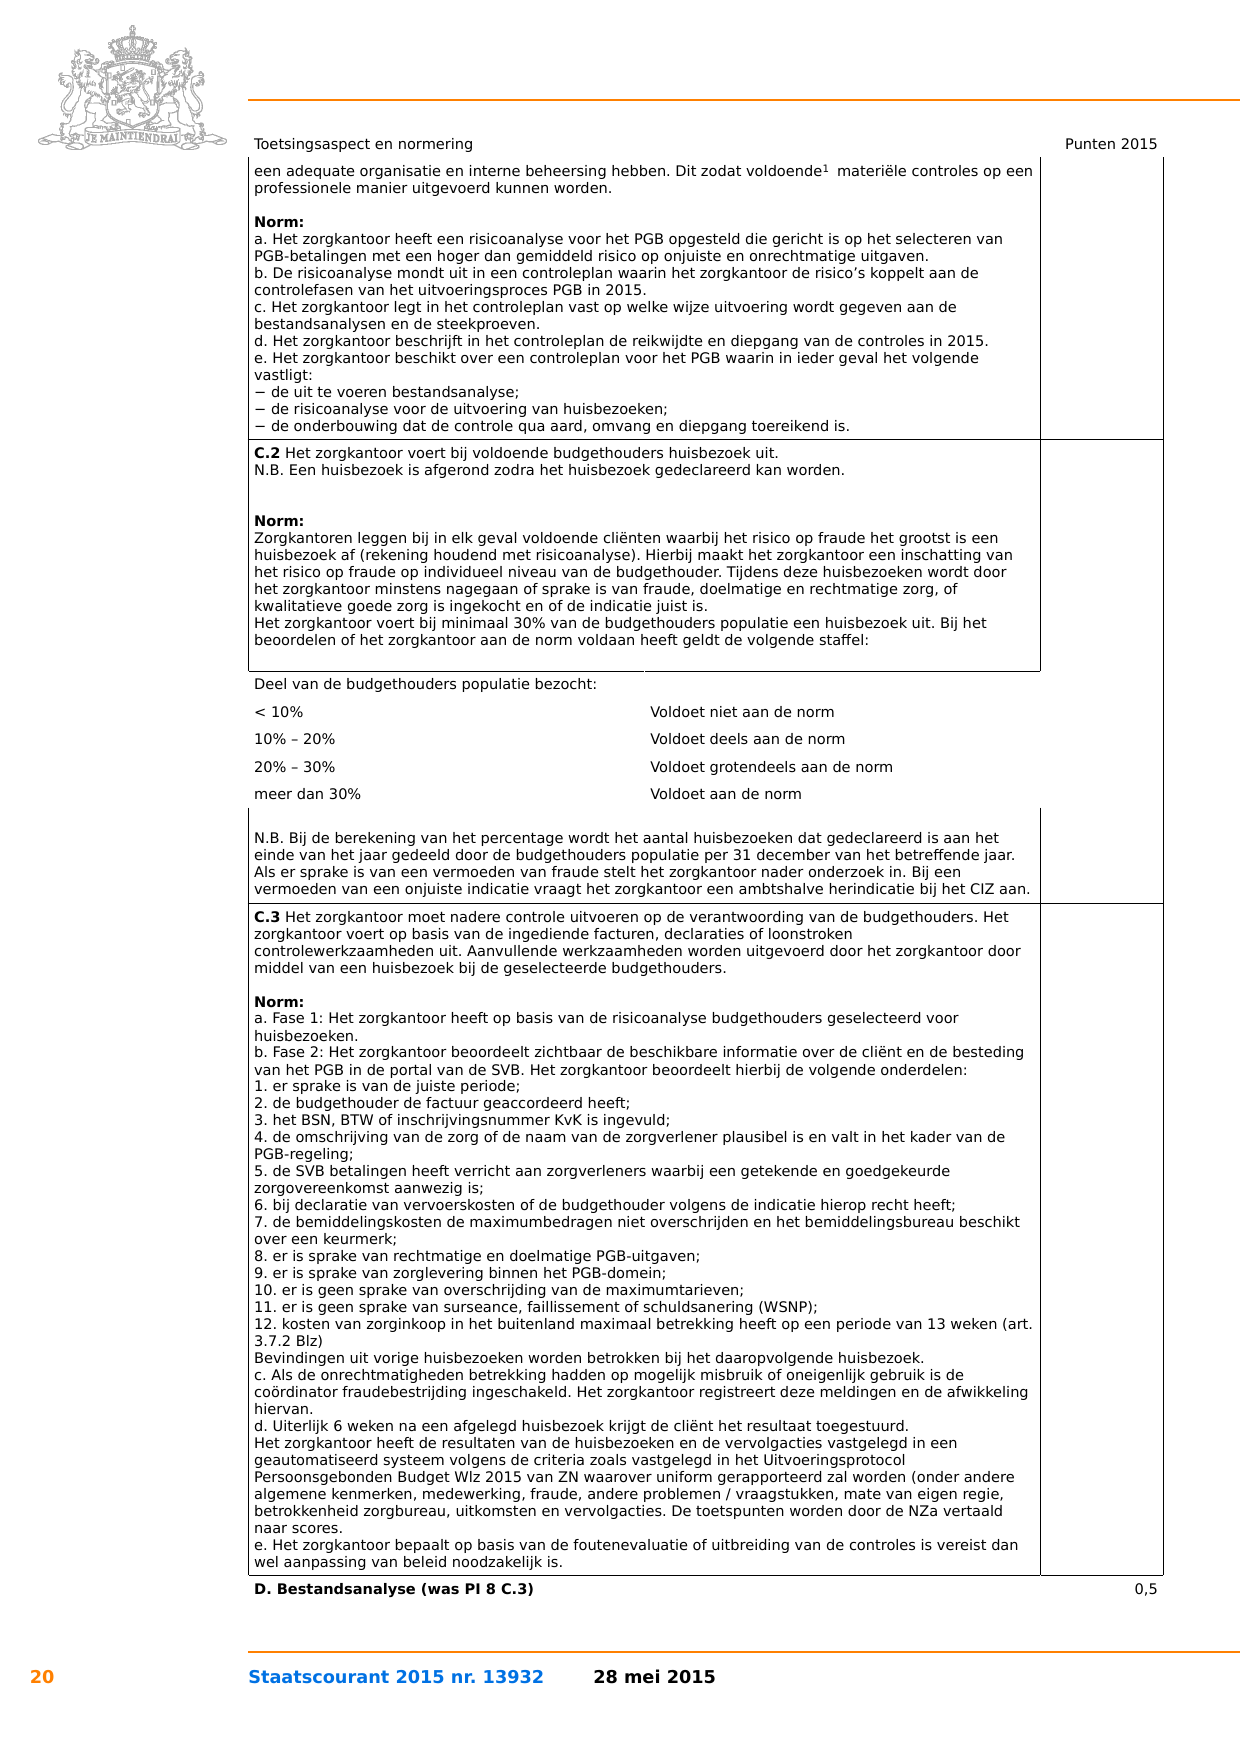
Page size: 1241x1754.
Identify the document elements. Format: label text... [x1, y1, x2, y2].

table_cell < 10% [249, 699, 644, 725]
table_cell Deel van de budgethouders populatie bezocht: [249, 672, 644, 698]
picture [38, 25, 227, 150]
table_cell D. Bestandsanalyse (was PI 8 C.3) [249, 1576, 1040, 1603]
table_cell Norm: a. Het zorgkantoor heeft een risicoanalyse voor het PGB opgesteld die gericht is op het selecteren van PGB-betalingen met een hoger dan gemiddeld risico op onjuiste en onrechtmatige uitgaven. b. De risicoanalyse mondt uit in een controleplan waarin het zorgkantoor de risico’s koppelt aan de controlefasen van het uitvoeringsproces PGB in 2015. c. Het zorgkantoor legt in het controleplan vast op welke wijze uitvoering wordt gegeven aan de bestandsanalysen en de steekproeven. d. Het zorgkantoor beschrijft in het controleplan de reikwijdte en diepgang van de controles in 2015. e. Het zorgkantoor beschikt over een controleplan voor het PGB waarin in ieder geval het volgende vastligt: − de uit te voeren bestandsanalyse; − de risicoanalyse voor de uitvoering van huisbezoeken; − de onderbouwing dat de controle qua aard, omvang en diepgang toereikend is. [249, 214, 1040, 439]
table_header Punten 2015 [1041, 131, 1163, 157]
table_cell een adequate organisatie en interne beheersing hebben. Dit zodat voldoende1 materiële controles op een professionele manier uitgevoerd kunnen worden. [249, 158, 1040, 197]
table_cell [1041, 753, 1163, 780]
table_cell [1041, 479, 1163, 496]
table_cell [1041, 808, 1163, 830]
table_cell [249, 649, 1040, 671]
table_cell [1041, 976, 1163, 993]
table_cell [249, 976, 1040, 993]
table_cell [645, 672, 1040, 698]
table_cell Norm: Zorgkantoren leggen bij in elk geval voldoende cliënten waarbij het risico op fraude het grootst is een huisbezoek af (rekening houdend met risicoanalyse). Hierbij maakt het zorgkantoor een inschatting van het risico op fraude op individueel niveau van de budgethouder. Tijdens deze huisbezoeken wordt door het zorgkantoor minstens nagegaan of sprake is van fraude, doelmatige en rechtmatige zorg, of kwalitatieve goede zorg is ingekocht en of de indicatie juist is. Het zorgkantoor voert bij minimaal 30% van de budgethouders populatie een huisbezoek uit. Bij het beoordelen of het zorgkantoor aan de norm voldaan heeft geldt de volgende staffel: [249, 513, 1040, 649]
table_header Toetsingsaspect en normering [249, 131, 1040, 157]
table_cell [1041, 440, 1163, 479]
table_cell [1041, 830, 1163, 903]
table_cell [249, 496, 1040, 513]
table_cell N.B. Bij de berekening van het percentage wordt het aantal huisbezoeken dat gedeclareerd is aan het einde van het jaar gedeeld door de budgethouders populatie per 31 december van het betreffende jaar. Als er sprake is van een vermoeden van fraude stelt het zorgkantoor nader onderzoek in. Bij een vermoeden van een onjuiste indicatie vraagt het zorgkantoor een ambtshalve herindicatie bij het CIZ aan. [249, 830, 1040, 903]
table_cell [1041, 496, 1163, 513]
table_cell [1041, 214, 1163, 439]
table_cell [1041, 158, 1163, 197]
table_cell [1041, 725, 1163, 753]
table_cell C.3 Het zorgkantoor moet nadere controle uitvoeren op de verantwoording van de budgethouders. Het zorgkantoor voert op basis van de ingediende facturen, declaraties of loonstroken controlewerkzaamheden uit. Aanvullende werkzaamheden worden uitgevoerd door het zorgkantoor door middel van een huisbezoek bij de geselecteerde budgethouders. [249, 904, 1040, 976]
table_cell [1041, 197, 1163, 214]
table_cell [1041, 513, 1163, 649]
table_cell 0,5 [1041, 1576, 1163, 1603]
table_cell Voldoet grotendeels aan de norm [645, 754, 1040, 780]
table_cell [249, 809, 644, 830]
table_cell [644, 809, 1040, 830]
table_cell C.2 Het zorgkantoor voert bij voldoende budgethouders huisbezoek uit. N.B. Een huisbezoek is afgerond zodra het huisbezoek gedeclareerd kan worden. [249, 440, 1040, 479]
table_cell meer dan 30% [249, 781, 644, 807]
table_cell [1041, 904, 1163, 976]
table_cell Voldoet aan de norm [645, 781, 1040, 807]
table_cell [1041, 994, 1163, 1575]
table_cell [1041, 780, 1163, 807]
table_cell 10% – 20% [249, 726, 644, 753]
table_cell [1041, 649, 1163, 671]
table_cell [1041, 671, 1163, 698]
table_cell [249, 197, 1040, 214]
table_cell 20% – 30% [249, 754, 644, 780]
table_cell Voldoet deels aan de norm [645, 726, 1040, 753]
table_cell Norm: a. Fase 1: Het zorgkantoor heeft op basis van de risicoanalyse budgethouders geselecteerd voor huisbezoeken. b. Fase 2: Het zorgkantoor beoordeelt zichtbaar de beschikbare informatie over de cliënt en de besteding van het PGB in de portal van de SVB. Het zorgkantoor beoordeelt hierbij de volgende onderdelen: 1. er sprake is van de juiste periode; 2. de budgethouder de factuur geaccordeerd heeft; 3. het BSN, BTW of inschrijvingsnummer KvK is ingevuld; 4. de omschrijving van de zorg of de naam van de zorgverlener plausibel is en valt in het kader van de PGB-regeling; 5. de SVB betalingen heeft verricht aan zorgverleners waarbij een getekende en goedgekeurde zorgovereenkomst aanwezig is; 6. bij declaratie van vervoerskosten of de budgethouder volgens de indicatie hierop recht heeft; 7. de bemiddelingskosten de maximumbedragen niet overschrijden en het bemiddelingsbureau beschikt over een keurmerk; 8. er is sprake van rechtmatige en doelmatige PGB-uitgaven; 9. er is sprake van zorglevering binnen het PGB-domein; 10. er is geen sprake van overschrijding van de maximumtarieven; 11. er is geen sprake van surseance, faillissement of schuldsanering (WSNP); 12. kosten van zorginkoop in het buitenland maximaal betrekking heeft op een periode van 13 weken (art. 3.7.2 Blz) Bevindingen uit vorige huisbezoeken worden betrokken bij het daaropvolgende huisbezoek. c. Als de onrechtmatigheden betrekking hadden op mogelijk misbruik of oneigenlijk gebruik is de coördinator fraudebestrijding ingeschakeld. Het zorgkantoor registreert deze meldingen en de afwikkeling hiervan. d. Uiterlijk 6 weken na een afgelegd huisbezoek krijgt de cliënt het resultaat toegestuurd. Het zorgkantoor heeft de resultaten van de huisbezoeken en de vervolgacties vastgelegd in een geautomatiseerd systeem volgens de criteria zoals vastgelegd in het Uitvoeringsprotocol Persoonsgebonden Budget Wlz 2015 van ZN waarover uniform gerapporteerd zal worden (onder andere algemene kenmerken, medewerking, fraude, andere problemen / vraagstukken, mate van eigen regie, betrokkenheid zorgbureau, uitkomsten en vervolgacties. De toetspunten worden door de NZa vertaald naar scores. e. Het zorgkantoor bepaalt op basis van de foutenevaluatie of uitbreiding van de controles is vereist dan wel aanpassing van beleid noodzakelijk is. [249, 994, 1040, 1575]
table_cell [249, 479, 1040, 496]
table_cell Voldoet niet aan de norm [645, 699, 1040, 725]
table_cell [1041, 698, 1163, 725]
